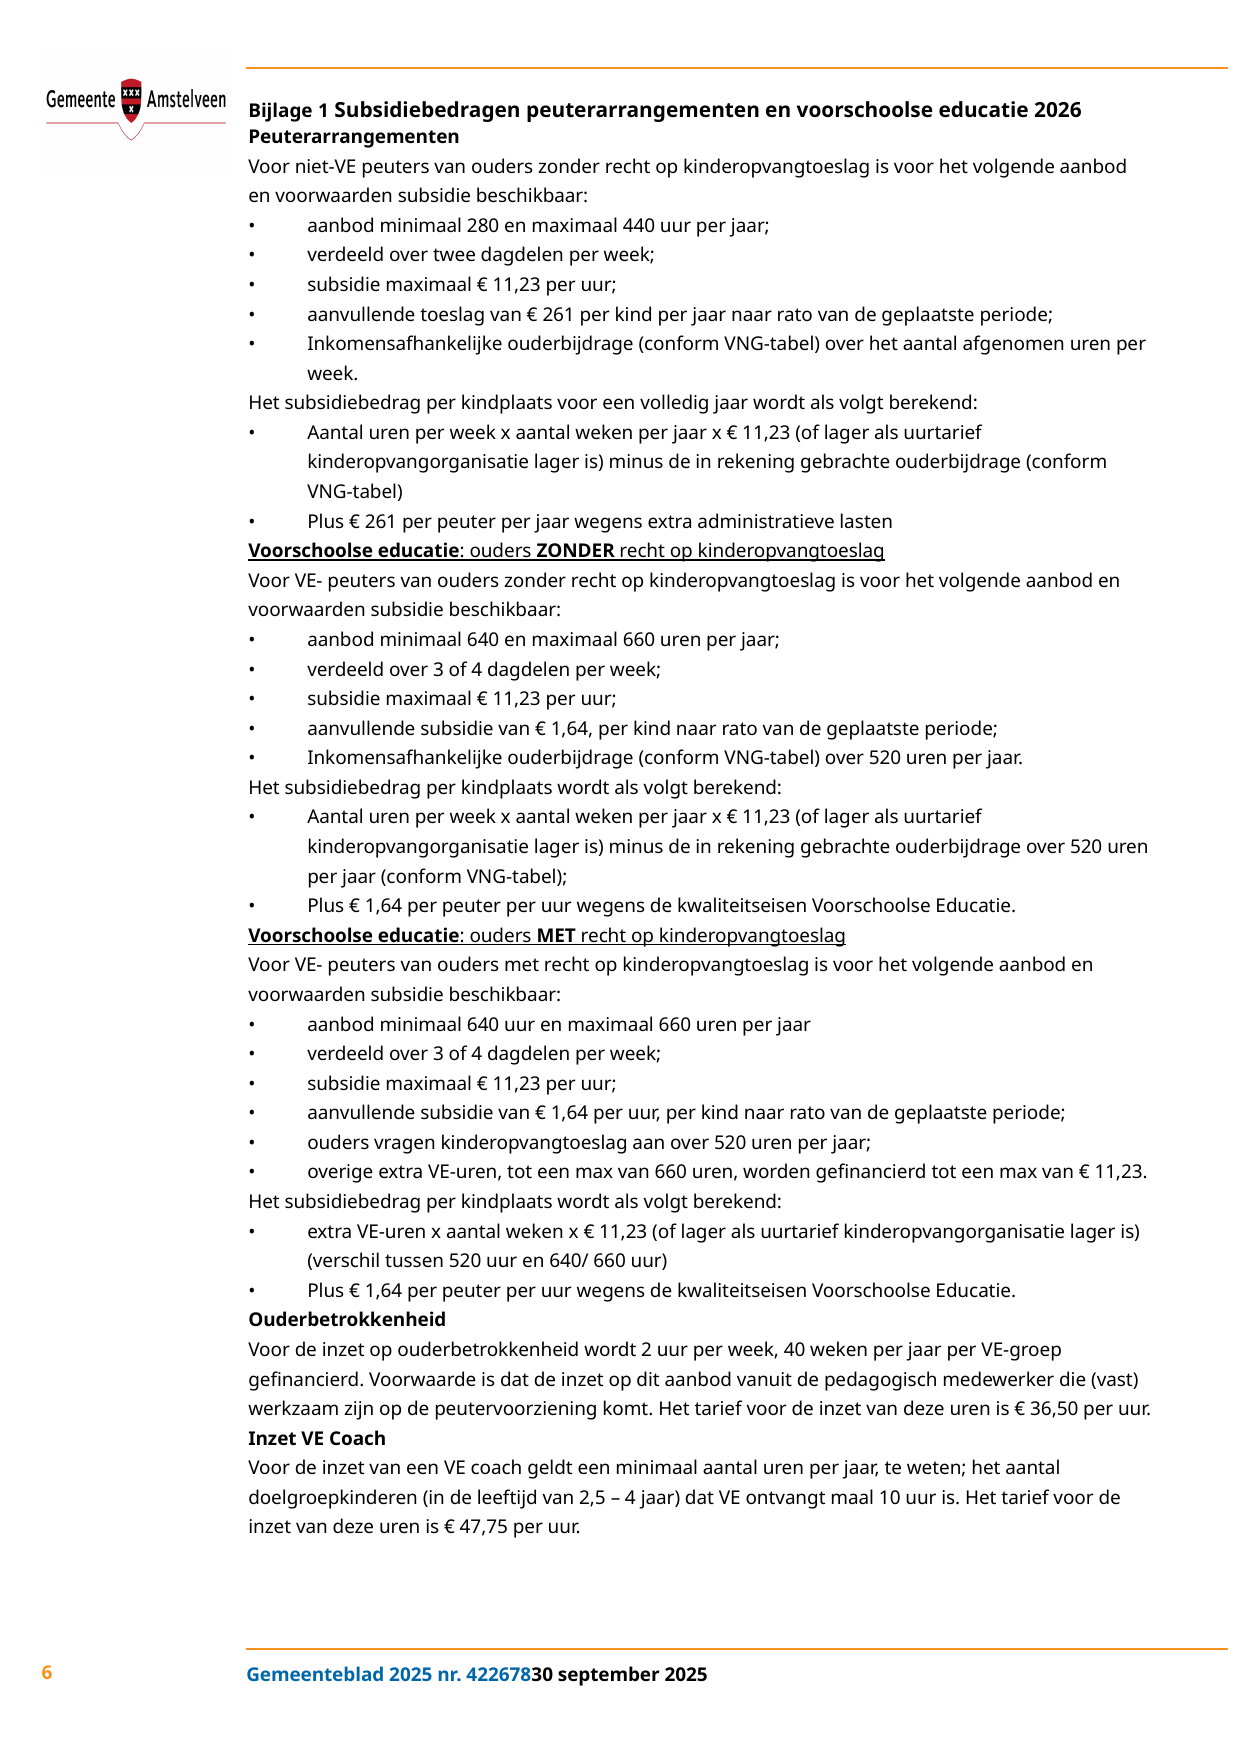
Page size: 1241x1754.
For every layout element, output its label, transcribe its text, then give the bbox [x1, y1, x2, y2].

text Ouderbetrokkenheid [248, 1307, 1152, 1332]
list aanbod minimaal 280 en maximaal 440 uur per jaar; [248, 212, 1152, 238]
list ouders vragen kinderopvangtoeslag aan over 520 uren per jaar; [248, 1129, 1152, 1155]
text Voor niet-VE peuters van ouders zonder recht op kinderopvangtoeslag is voor het volgende aanbod en voorwaarden subsidie beschikbaar: [248, 153, 1152, 208]
list aanvullende toeslag van € 261 per kind per jaar naar rato van de geplaatste periode; [248, 301, 1152, 327]
text Inzet VE Coach [248, 1425, 1152, 1451]
text Voor VE- peuters van ouders met recht op kinderopvangtoeslag is voor het volgende aanbod en voorwaarden subsidie beschikbaar: [248, 952, 1152, 1007]
list aanvullende subsidie van € 1,64 per uur, per kind naar rato van de geplaatste periode; [248, 1099, 1152, 1125]
list verdeeld over 3 of 4 dagdelen per week; [248, 656, 1152, 682]
list Inkomensafhankelijke ouderbijdrage (conform VNG-tabel) over het aantal afgenomen uren per week. [248, 330, 1152, 386]
text Peuterarrangementen [248, 123, 1152, 149]
list overige extra VE-uren, tot een max van 660 uren, worden gefinancierd tot een max van € 11,23. [248, 1159, 1152, 1184]
list Aantal uren per week x aantal weken per jaar x € 11,23 (of lager als uurtarief kinderopvangorganisatie lager is) minus de in rekening gebrachte ouderbijdrage (conform VNG-tabel) [248, 419, 1152, 504]
text Het subsidiebedrag per kindplaats voor een volledig jaar wordt als volgt berekend: [248, 389, 1152, 415]
list Plus € 261 per peuter per jaar wegens extra administratieve lasten [248, 508, 1152, 534]
text Voor VE- peuters van ouders zonder recht op kinderopvangtoeslag is voor het volgende aanbod en voorwaarden subsidie beschikbaar: [248, 567, 1152, 622]
list verdeeld over 3 of 4 dagdelen per week; [248, 1040, 1152, 1066]
list Plus € 1,64 per peuter per uur wegens de kwaliteitseisen Voorschoolse Educatie. [248, 1277, 1152, 1303]
list Plus € 1,64 per peuter per uur wegens de kwaliteitseisen Voorschoolse Educatie. [248, 892, 1152, 918]
picture [41, 47, 231, 172]
text Voor de inzet van een VE coach geldt een minimaal aantal uren per jaar, te weten; het aantal doelgroepkinderen (in de leeftijd van 2,5 – 4 jaar) dat VE ontvangt maal 10 uur is. Het tarief voor de inzet van deze uren is € 47,75 per uur. [248, 1454, 1152, 1539]
list aanvullende subsidie van € 1,64, per kind naar rato van de geplaatste periode; [248, 715, 1152, 741]
text Het subsidiebedrag per kindplaats wordt als volgt berekend: [248, 774, 1152, 800]
list aanbod minimaal 640 en maximaal 660 uren per jaar; [248, 626, 1152, 652]
list subsidie maximaal € 11,23 per uur; [248, 1070, 1152, 1096]
text Bijlage 1 Subsidiebedragen peuterarrangementen en voorschoolse educatie 2026 [248, 95, 1152, 123]
list Inkomensafhankelijke ouderbijdrage (conform VNG-tabel) over 520 uren per jaar. [248, 744, 1152, 770]
text Voorschoolse educatie: ouders ZONDER recht op kinderopvangtoeslag [248, 537, 1152, 563]
list Aantal uren per week x aantal weken per jaar x € 11,23 (of lager als uurtarief kinderopvangorganisatie lager is) minus de in rekening gebrachte ouderbijdrage over 520 uren per jaar (conform VNG-tabel); [248, 804, 1152, 889]
list subsidie maximaal € 11,23 per uur; [248, 685, 1152, 711]
list aanbod minimaal 640 uur en maximaal 660 uren per jaar [248, 1011, 1152, 1037]
list extra VE-uren x aantal weken x € 11,23 (of lager als uurtarief kinderopvangorganisatie lager is) (verschil tussen 520 uur en 640/ 660 uur) [248, 1218, 1152, 1273]
text Het subsidiebedrag per kindplaats wordt als volgt berekend: [248, 1188, 1152, 1214]
text Voorschoolse educatie: ouders MET recht op kinderopvangtoeslag [248, 922, 1152, 948]
list verdeeld over twee dagdelen per week; [248, 242, 1152, 267]
text Voor de inzet op ouderbetrokkenheid wordt 2 uur per week, 40 weken per jaar per VE-groep gefinancierd. Voorwaarde is dat de inzet op dit aanbod vanuit de pedagogisch medewerker die (vast) werkzaam zijn op de peutervoorziening komt. Het tarief voor de inzet van deze uren is € 36,50 per uur. [248, 1336, 1152, 1421]
list subsidie maximaal € 11,23 per uur; [248, 271, 1152, 297]
